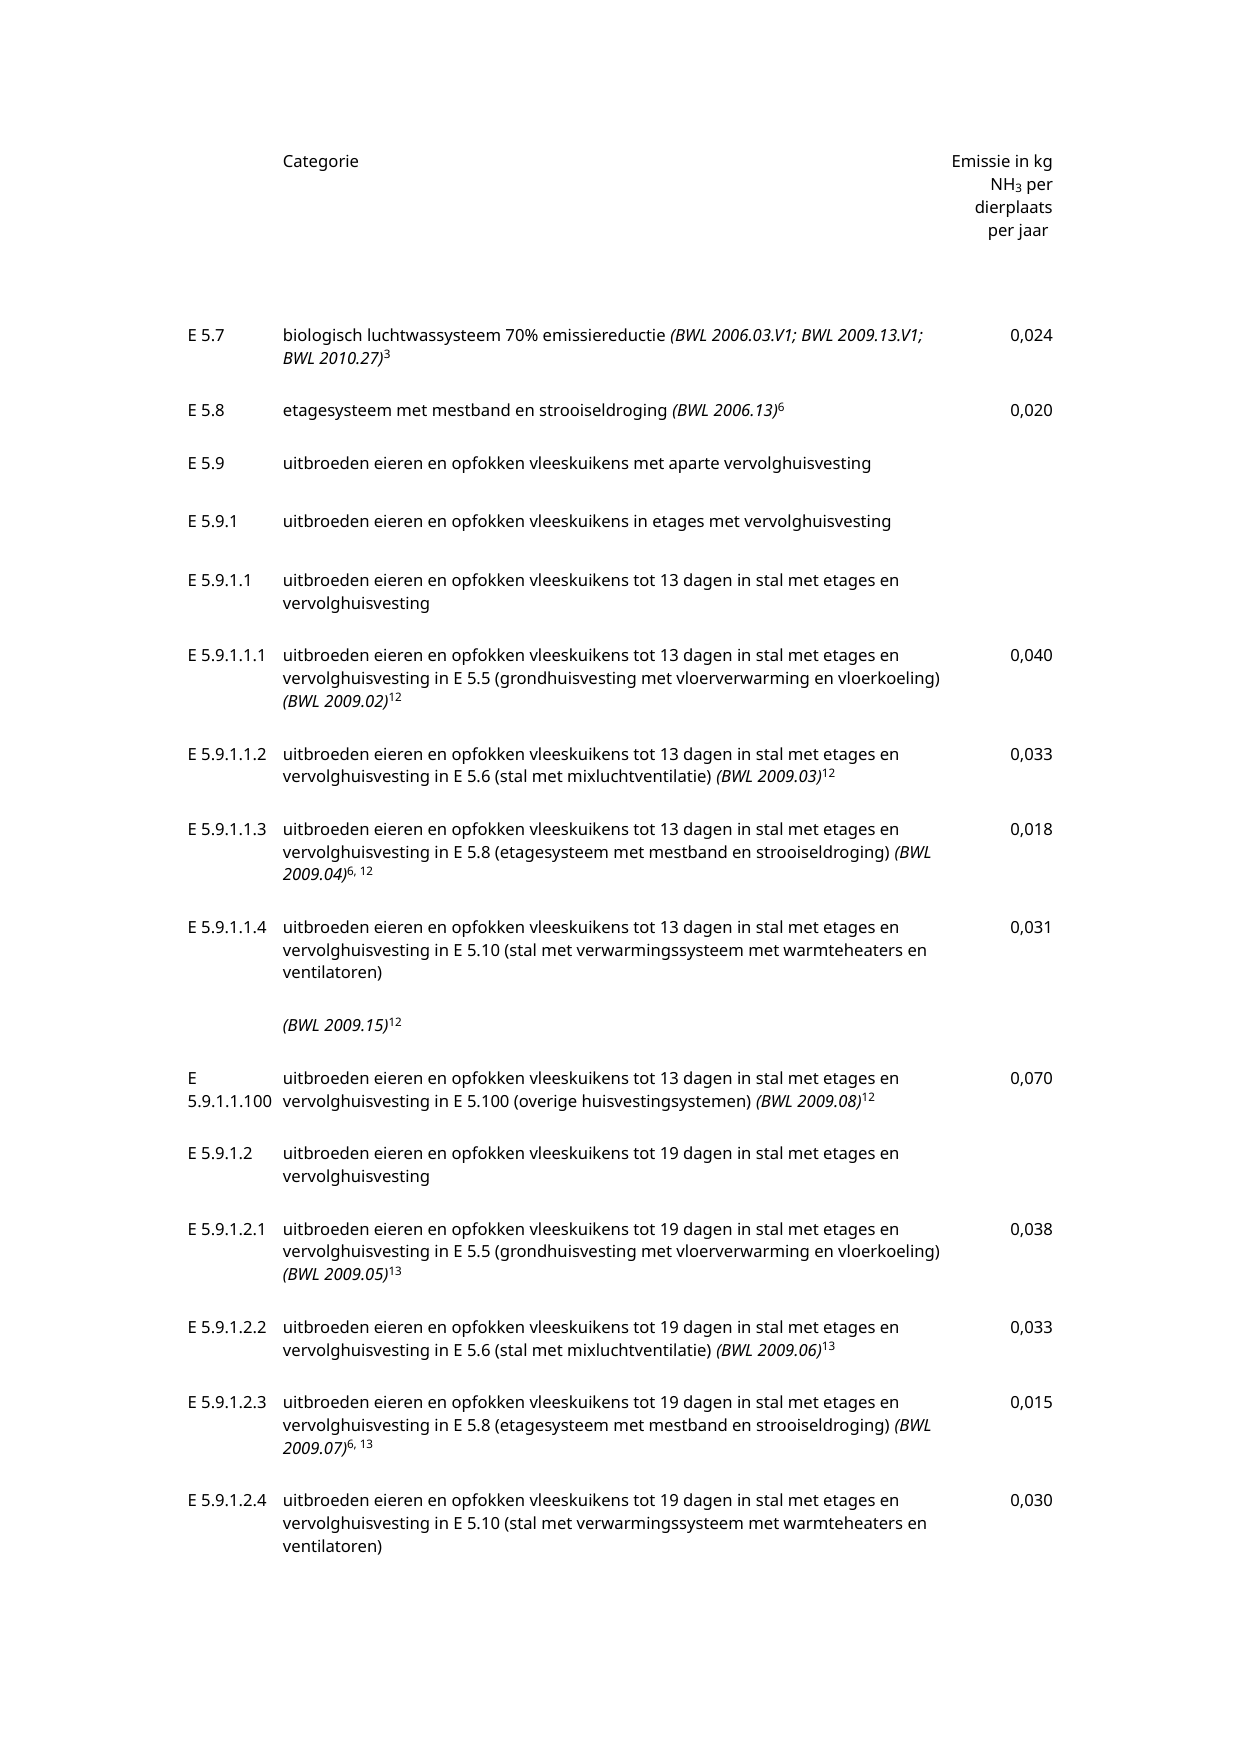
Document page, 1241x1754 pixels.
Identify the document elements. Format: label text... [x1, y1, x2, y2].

table_cell uitbroeden eieren en opfokken vleeskuikens tot 19 dagen in stal met etages en vervolghuisvesting in E 5.5 (grondhuisvesting met vloerverwarming en vloerkoeling) (BWL 2009.05)13 [283, 1217, 949, 1315]
table_cell uitbroeden eieren en opfokken vleeskuikens tot 13 dagen in stal met etages en vervolghuisvesting in E 5.6 (stal met mixluchtventilatie) (BWL 2009.03)12 [283, 742, 949, 817]
table_cell uitbroeden eieren en opfokken vleeskuikens tot 19 dagen in stal met etages en vervolghuisvesting in E 5.6 (stal met mixluchtventilatie) (BWL 2009.06)13 [283, 1315, 949, 1391]
table_cell 0,070 [949, 1066, 1053, 1142]
table_cell 0,024 [949, 324, 1053, 399]
table_cell E 5.9.1.1 [188, 569, 283, 644]
table_cell E 5.9.1.2.2 [188, 1315, 283, 1391]
table_cell [949, 569, 1053, 644]
table_cell E 5.9.1.1.3 [188, 818, 283, 916]
table_header [188, 150, 283, 271]
table_cell 0,038 [949, 1217, 1053, 1315]
table_cell E 5.9.1 [188, 510, 283, 568]
table_cell 0,033 [949, 1315, 1053, 1391]
table_cell uitbroeden eieren en opfokken vleeskuikens in etages met vervolghuisvesting [283, 510, 949, 568]
table_cell E 5.9 [188, 452, 283, 510]
table_cell E 5.9.1.1.2 [188, 742, 283, 817]
table_cell uitbroeden eieren en opfokken vleeskuikens tot 19 dagen in stal met etages en vervolghuisvesting in E 5.8 (etagesysteem met mestband en strooiseldroging) (BWL 2009.07)6, 13 [283, 1391, 949, 1489]
table_cell 0,040 [949, 644, 1053, 742]
table_cell E 5.9.1.2.1 [188, 1217, 283, 1315]
table_cell uitbroeden eieren en opfokken vleeskuikens tot 19 dagen in stal met etages en vervolghuisvesting in E 5.10 (stal met verwarmingssysteem met warmteheaters en ventilatoren) [283, 1489, 949, 1587]
table_cell uitbroeden eieren en opfokken vleeskuikens tot 13 dagen in stal met etages en vervolghuisvesting in E 5.5 (grondhuisvesting met vloerverwarming en vloerkoeling) (BWL 2009.02)12 [283, 644, 949, 742]
table_cell 0,015 [949, 1391, 1053, 1489]
table_cell E 5.9.1.1.1 [188, 644, 283, 742]
table_cell [188, 271, 283, 323]
table_cell uitbroeden eieren en opfokken vleeskuikens tot 13 dagen in stal met etages en vervolghuisvesting [283, 569, 949, 644]
table_header Categorie [283, 150, 949, 271]
table_cell 0,030 [949, 1489, 1053, 1587]
table_cell etagesysteem met mestband en strooiseldroging (BWL 2006.13)6 [283, 399, 949, 452]
table_cell uitbroeden eieren en opfokken vleeskuikens met aparte vervolghuisvesting [283, 452, 949, 510]
table_cell E 5.9.1.1.100 [188, 1066, 283, 1142]
table_cell uitbroeden eieren en opfokken vleeskuikens tot 19 dagen in stal met etages en vervolghuisvesting [283, 1142, 949, 1217]
table_cell [949, 452, 1053, 510]
table_cell 0,020 [949, 399, 1053, 452]
table_cell [949, 510, 1053, 568]
table_cell 0,033 [949, 742, 1053, 817]
table_cell [949, 1142, 1053, 1217]
table_cell E 5.9.1.2.4 [188, 1489, 283, 1587]
table_cell biologisch luchtwassysteem 70% emissiereductie (BWL 2006.03.V1; BWL 2009.13.V1; BWL 2010.27)3 [283, 324, 949, 399]
table_cell [949, 271, 1053, 323]
table_cell uitbroeden eieren en opfokken vleeskuikens tot 13 dagen in stal met etages en vervolghuisvesting in E 5.100 (overige huisvestingsystemen) (BWL 2009.08)12 [283, 1066, 949, 1142]
table_cell uitbroeden eieren en opfokken vleeskuikens tot 13 dagen in stal met etages en vervolghuisvesting in E 5.8 (etagesysteem met mestband en strooiseldroging) (BWL 2009.04)6, 12 [283, 818, 949, 916]
table_cell 0,031 [949, 916, 1053, 1066]
table_cell E 5.9.1.2.3 [188, 1391, 283, 1489]
table_cell 0,018 [949, 818, 1053, 916]
table_cell E 5.8 [188, 399, 283, 452]
table_cell uitbroeden eieren en opfokken vleeskuikens tot 13 dagen in stal met etages en vervolghuisvesting in E 5.10 (stal met verwarmingssysteem met warmteheaters en ventilatoren) (BWL 2009.15)12 [283, 916, 949, 1066]
table_cell [283, 271, 949, 323]
table_cell E 5.9.1.1.4 [188, 916, 283, 1066]
table_header Emissie in kg NH3 per dierplaats per jaar [949, 150, 1053, 271]
table_cell E 5.9.1.2 [188, 1142, 283, 1217]
table_cell E 5.7 [188, 324, 283, 399]
